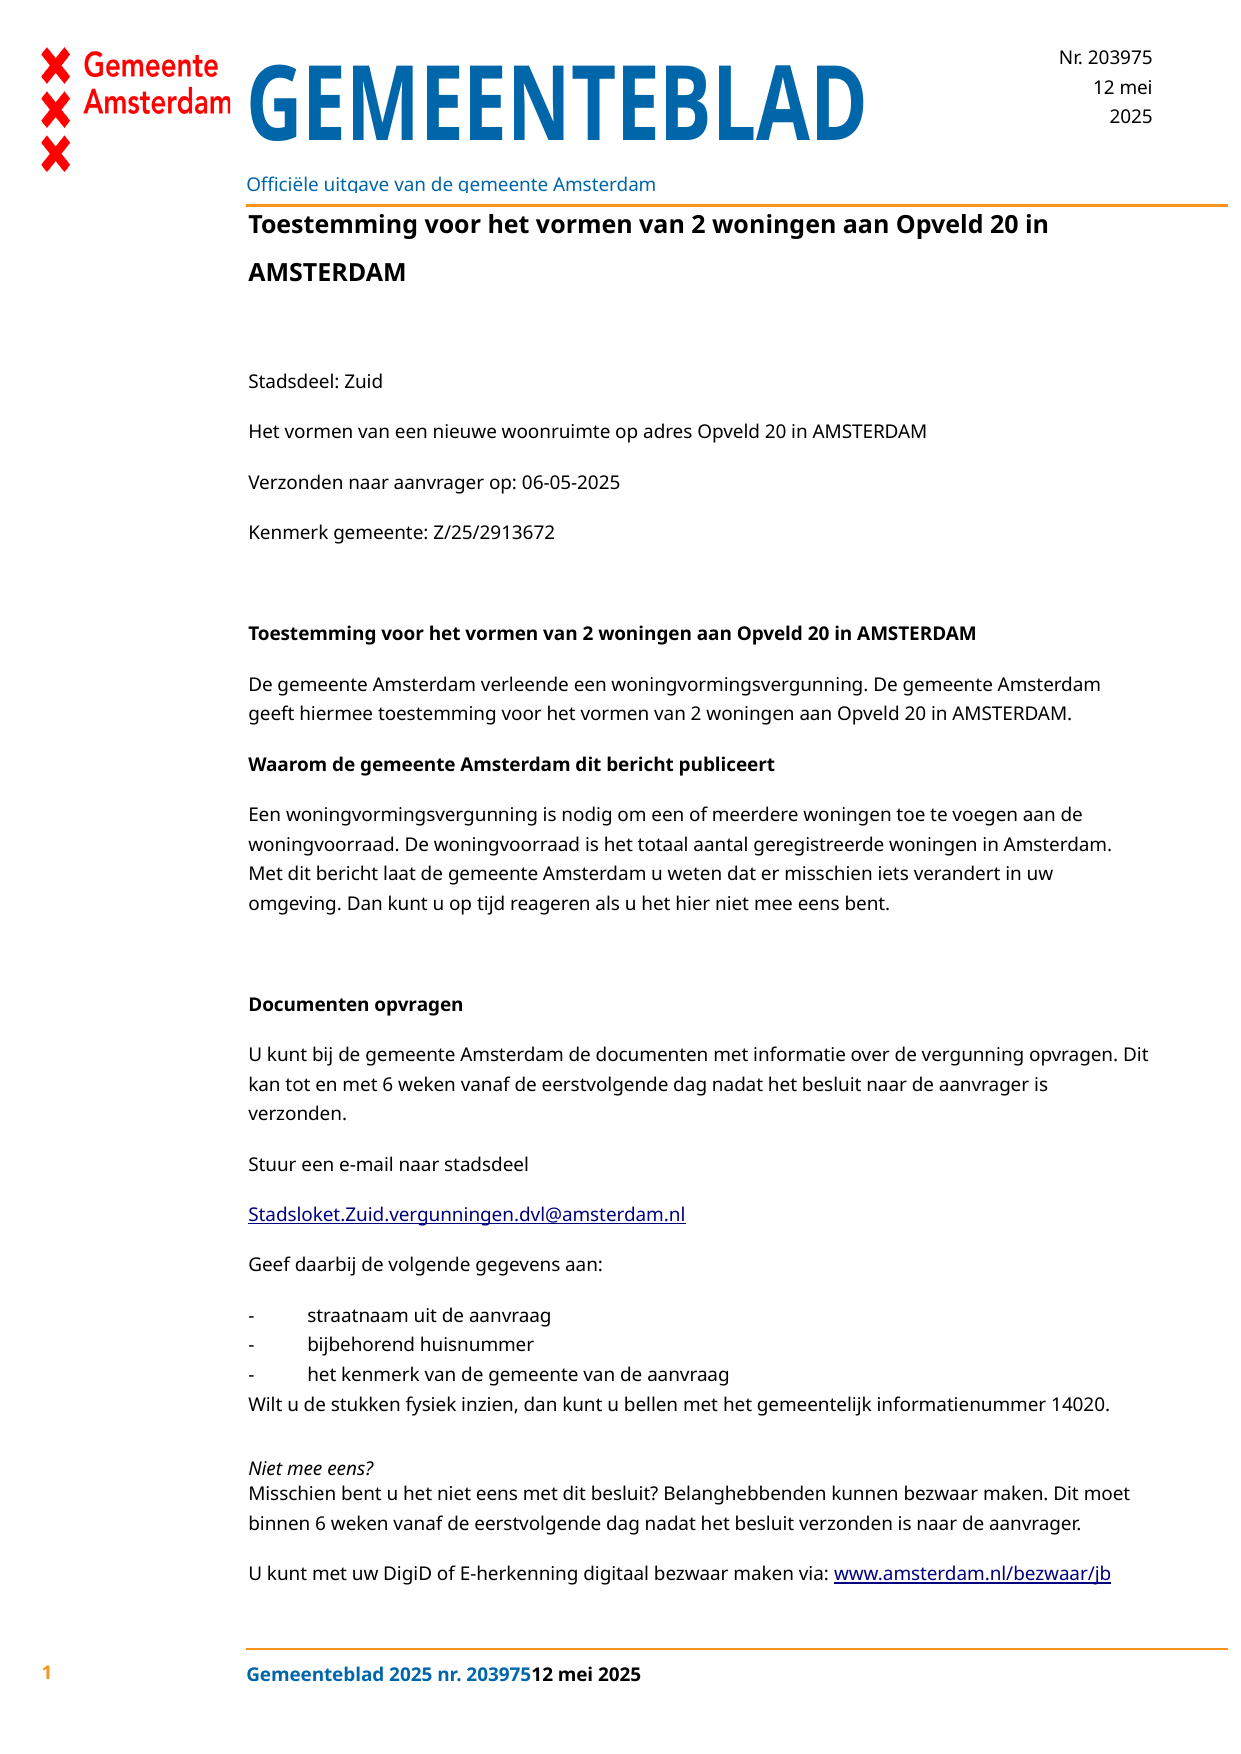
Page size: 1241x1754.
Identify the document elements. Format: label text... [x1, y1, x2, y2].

text De gemeente Amsterdam verleende een woningvormingsvergunning. De gemeente Amsterdam geeft hiermee toestemming voor het vormen van 2 woningen aan Opveld 20 in AMSTERDAM. [248, 671, 1152, 726]
text U kunt met uw DigiD of E-herkenning digitaal bezwaar maken via: www.amsterdam.nl/bezwaar/jb [248, 1561, 1152, 1586]
text Toestemming voor het vormen van 2 woningen aan Opveld 20 in AMSTERDAM [248, 207, 1152, 288]
text U kunt bij de gemeente Amsterdam de documenten met informatie over de vergunning opvragen. Dit kan tot en met 6 weken vanaf de eerstvolgende dag nadat het besluit naar de aanvrager is verzonden. [248, 1041, 1152, 1126]
text Verzonden naar aanvrager op: 06-05-2025 [248, 469, 1152, 495]
text Toestemming voor het vormen van 2 woningen aan Opveld 20 in AMSTERDAM [248, 620, 1152, 646]
text Stadsdeel: Zuid [248, 368, 1152, 394]
text Stadsloket.Zuid.vergunningen.dvl@amsterdam.nl [248, 1201, 1152, 1227]
text Een woningvormingsvergunning is nodig om een of meerdere woningen toe te voegen aan de woningvoorraad. De woningvoorraad is het totaal aantal geregistreerde woningen in Amsterdam. Met dit bericht laat de gemeente Amsterdam u weten dat er misschien iets verandert in uw omgeving. Dan kunt u op tijd reageren als u het hier niet mee eens bent. [248, 801, 1152, 916]
text Het vormen van een nieuwe woonruimte op adres Opveld 20 in AMSTERDAM [248, 419, 1152, 444]
list bijbehorend huisnummer [248, 1332, 1152, 1357]
list straatnaam uit de aanvraag [248, 1302, 1152, 1328]
picture [41, 47, 231, 172]
list het kenmerk van de gemeente van de aanvraag [248, 1361, 1152, 1387]
text Niet mee eens? [248, 1455, 1152, 1481]
text Geef daarbij de volgende gegevens aan: [248, 1252, 1152, 1277]
text Documenten opvragen [248, 991, 1152, 1017]
text Wilt u de stukken fysiek inzien, dan kunt u bellen met het gemeentelijk informatienummer 14020. [248, 1391, 1152, 1417]
text Waarom de gemeente Amsterdam dit bericht publiceert [248, 751, 1152, 777]
text Misschien bent u het niet eens met dit besluit? Belanghebbenden kunnen bezwaar maken. Dit moet binnen 6 weken vanaf de eerstvolgende dag nadat het besluit verzonden is naar de aanvrager. [248, 1481, 1152, 1536]
text Kenmerk gemeente: Z/25/2913672 [248, 519, 1152, 545]
text Stuur een e-mail naar stadsdeel [248, 1151, 1152, 1177]
